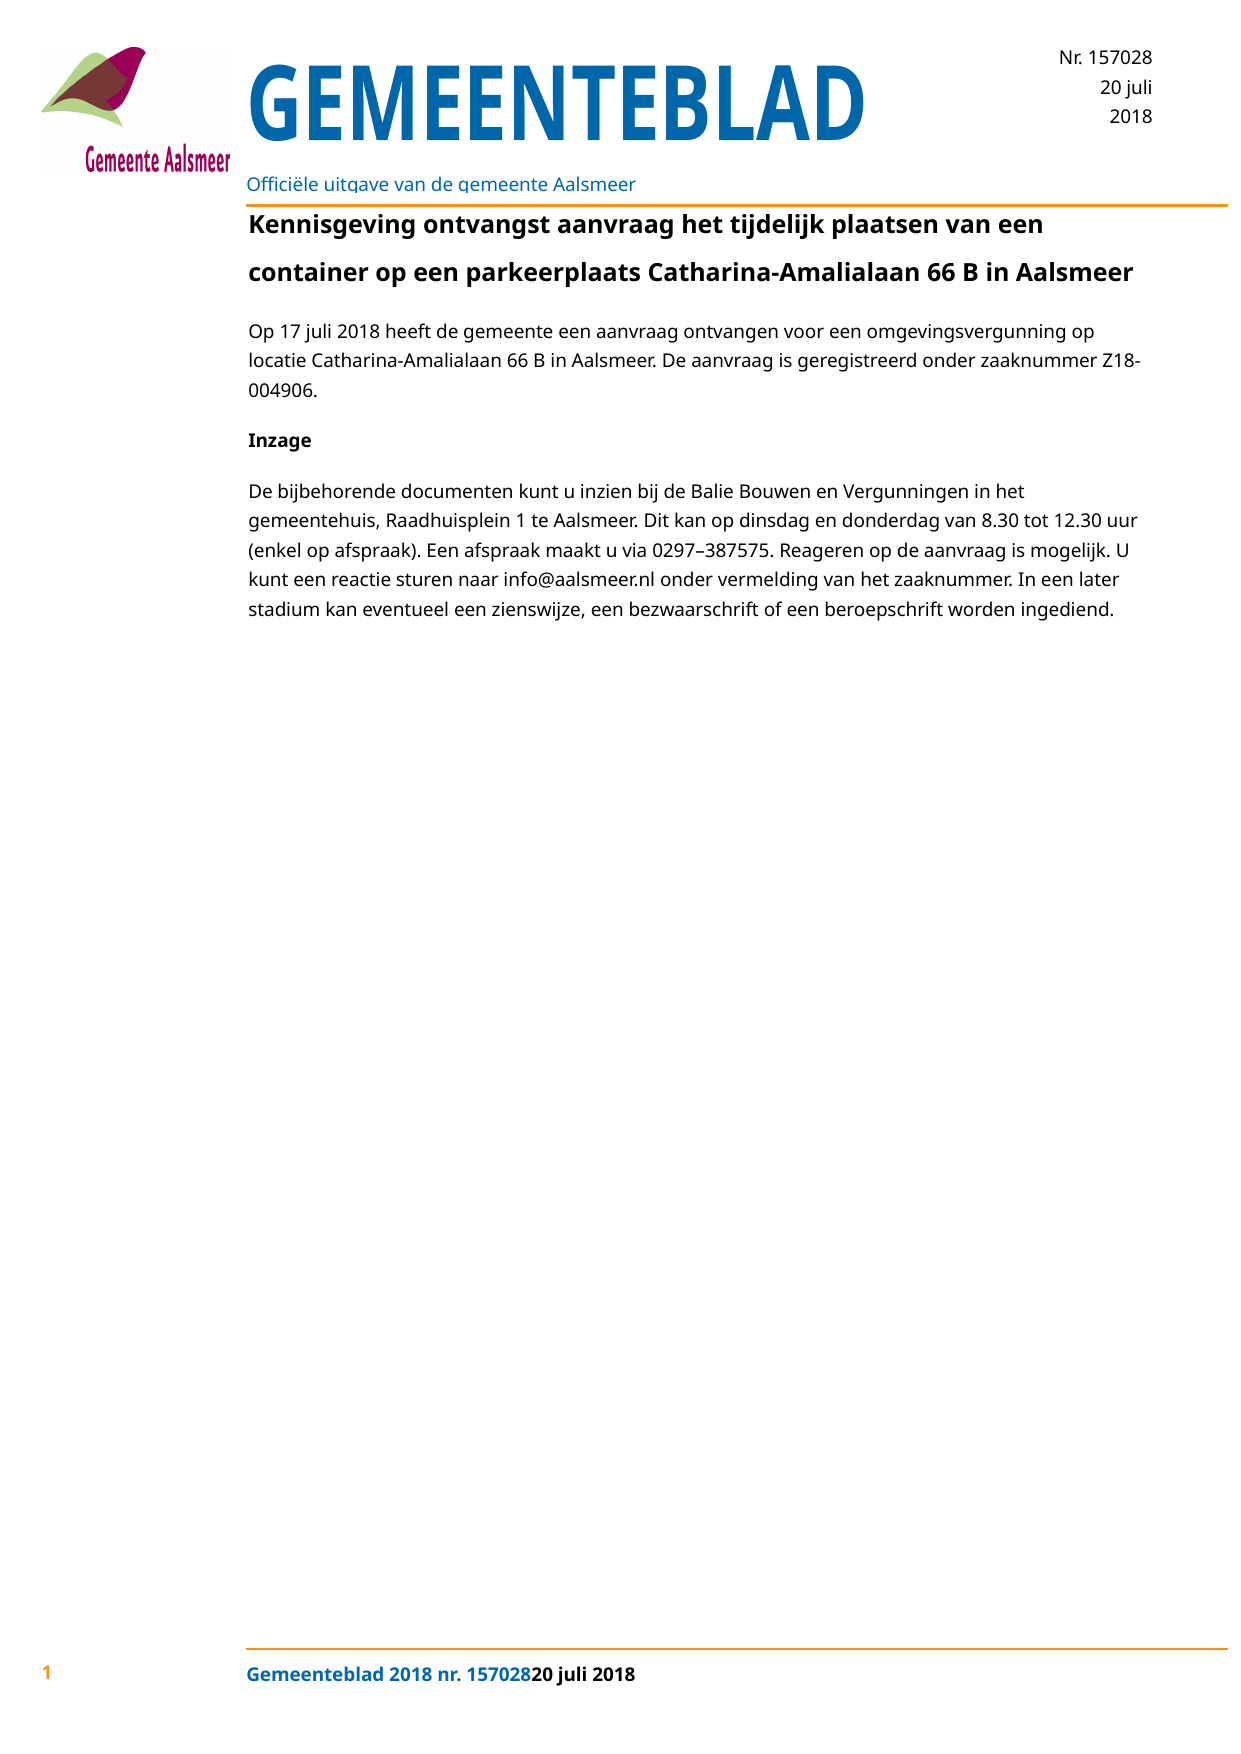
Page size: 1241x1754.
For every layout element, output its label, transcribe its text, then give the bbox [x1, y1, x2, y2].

picture [41, 47, 231, 172]
text De bijbehorende documenten kunt u inzien bij de Balie Bouwen en Vergunningen in het gemeentehuis, Raadhuisplein 1 te Aalsmeer. Dit kan op dinsdag en donderdag van 8.30 tot 12.30 uur (enkel op afspraak). Een afspraak maakt u via 0297–387575. Reageren op de aanvraag is mogelijk. U kunt een reactie sturen naar info@aalsmeer.nl onder vermelding van het zaaknummer. In een later stadium kan eventueel een zienswijze, een bezwaarschrift of een beroepschrift worden ingediend. [248, 478, 1152, 622]
text Op 17 juli 2018 heeft de gemeente een aanvraag ontvangen voor een omgevingsvergunning op locatie Catharina-Amalialaan 66 B in Aalsmeer. De aanvraag is geregistreerd onder zaaknummer Z18-004906. [248, 318, 1152, 403]
text Kennisgeving ontvangst aanvraag het tijdelijk plaatsen van een container op een parkeerplaats Catharina-Amalialaan 66 B in Aalsmeer [248, 207, 1152, 288]
text Inzage [248, 427, 1152, 453]
